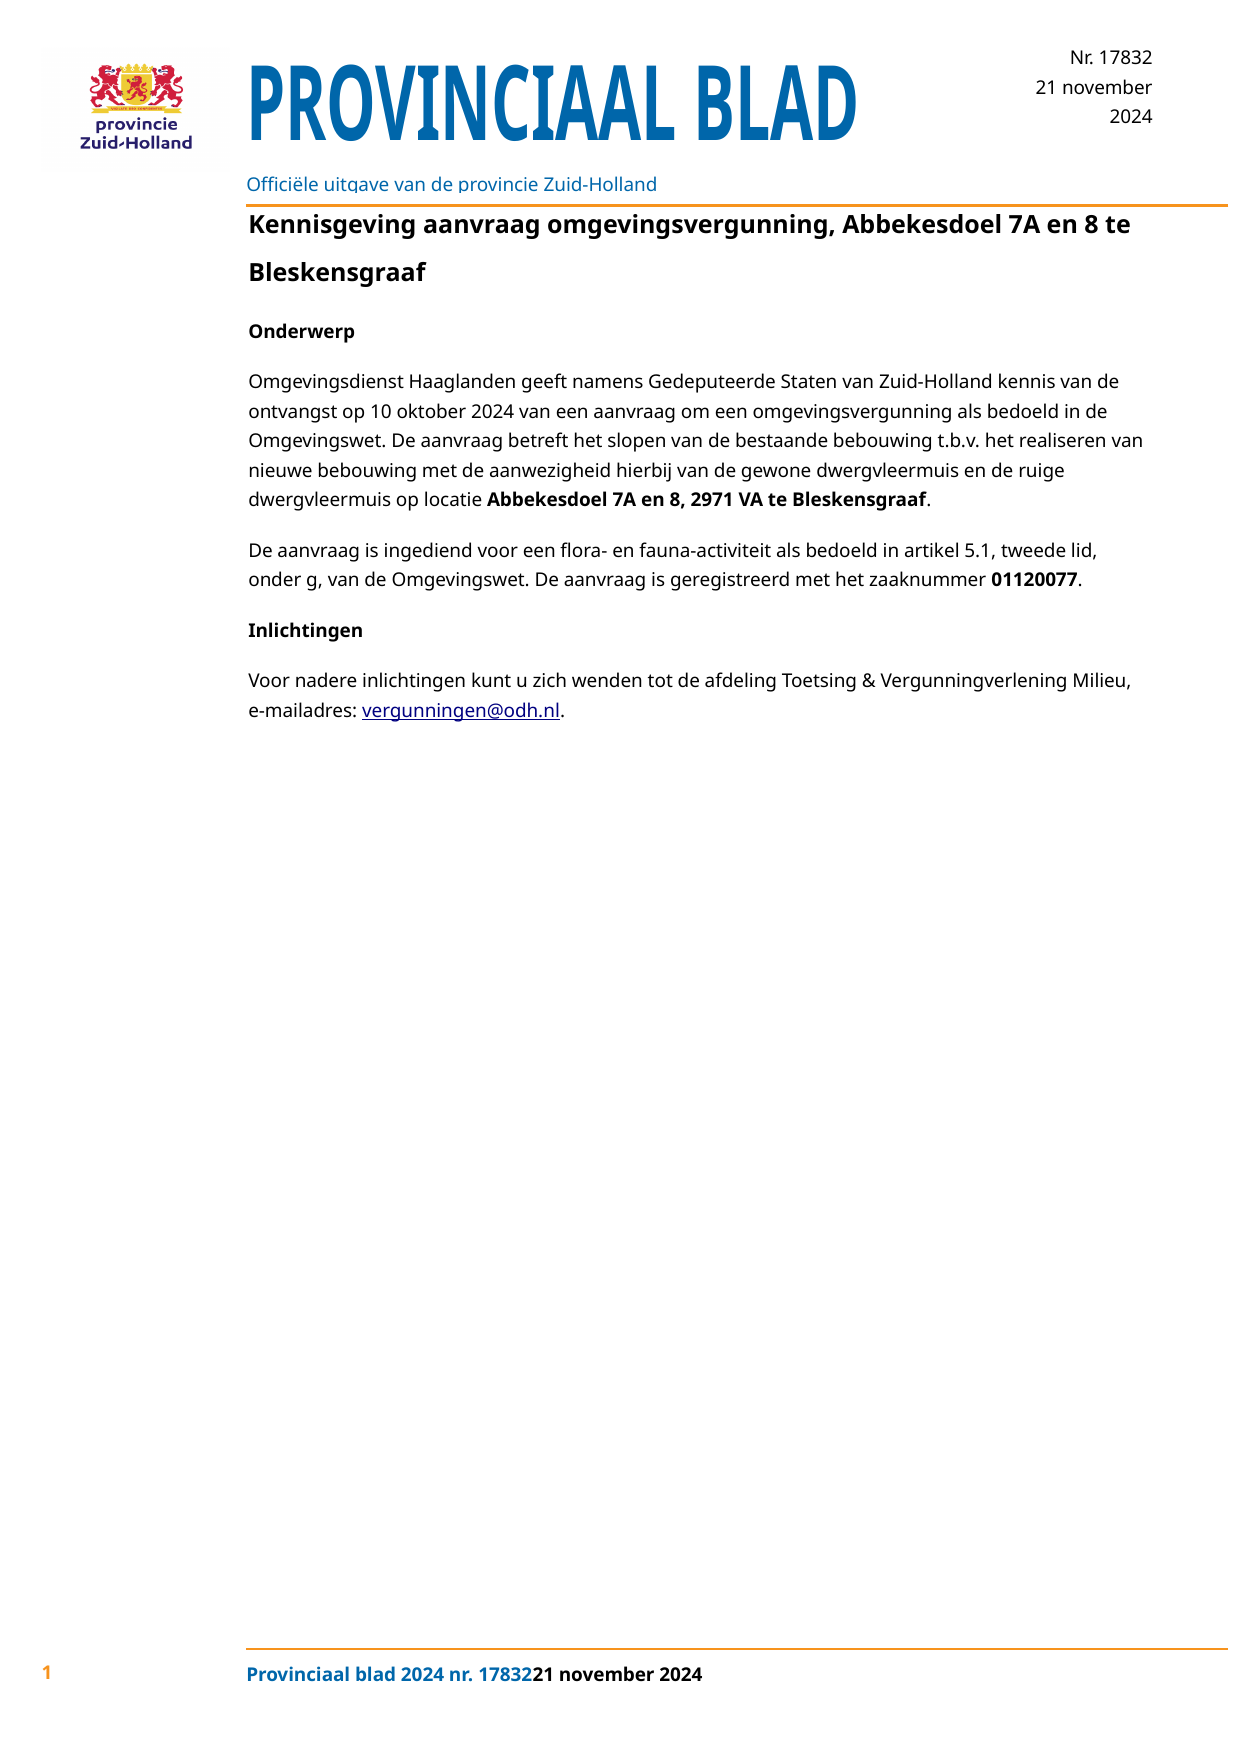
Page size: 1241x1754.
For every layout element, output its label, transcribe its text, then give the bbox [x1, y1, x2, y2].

text Omgevingsdienst Haaglanden geeft namens Gedeputeerde Staten van Zuid-Holland kennis van de ontvangst op 10 oktober 2024 van een aanvraag om een omgevingsvergunning als bedoeld in de Omgevingswet. De aanvraag betreft het slopen van de bestaande bebouwing t.b.v. het realiseren van nieuwe bebouwing met de aanwezigheid hierbij van de gewone dwergvleermuis en de ruige dwergvleermuis op locatie Abbekesdoel 7A en 8, 2971 VA te Bleskensgraaf. [248, 368, 1152, 512]
text Inlichtingen [248, 617, 1152, 643]
text De aanvraag is ingediend voor een flora- en fauna-activiteit als bedoeld in artikel 5.1, tweede lid, onder g, van de Omgevingswet. De aanvraag is geregistreerd met het zaaknummer 01120077. [248, 537, 1152, 592]
text Kennisgeving aanvraag omgevingsvergunning, Abbekesdoel 7A en 8 te Bleskensgraaf [248, 207, 1152, 288]
text Voor nadere inlichtingen kunt u zich wenden tot de afdeling Toetsing & Vergunningverlening Milieu, e-mailadres: vergunningen@odh.nl. [248, 667, 1152, 723]
picture [41, 47, 231, 172]
text Onderwerp [248, 318, 1152, 344]
